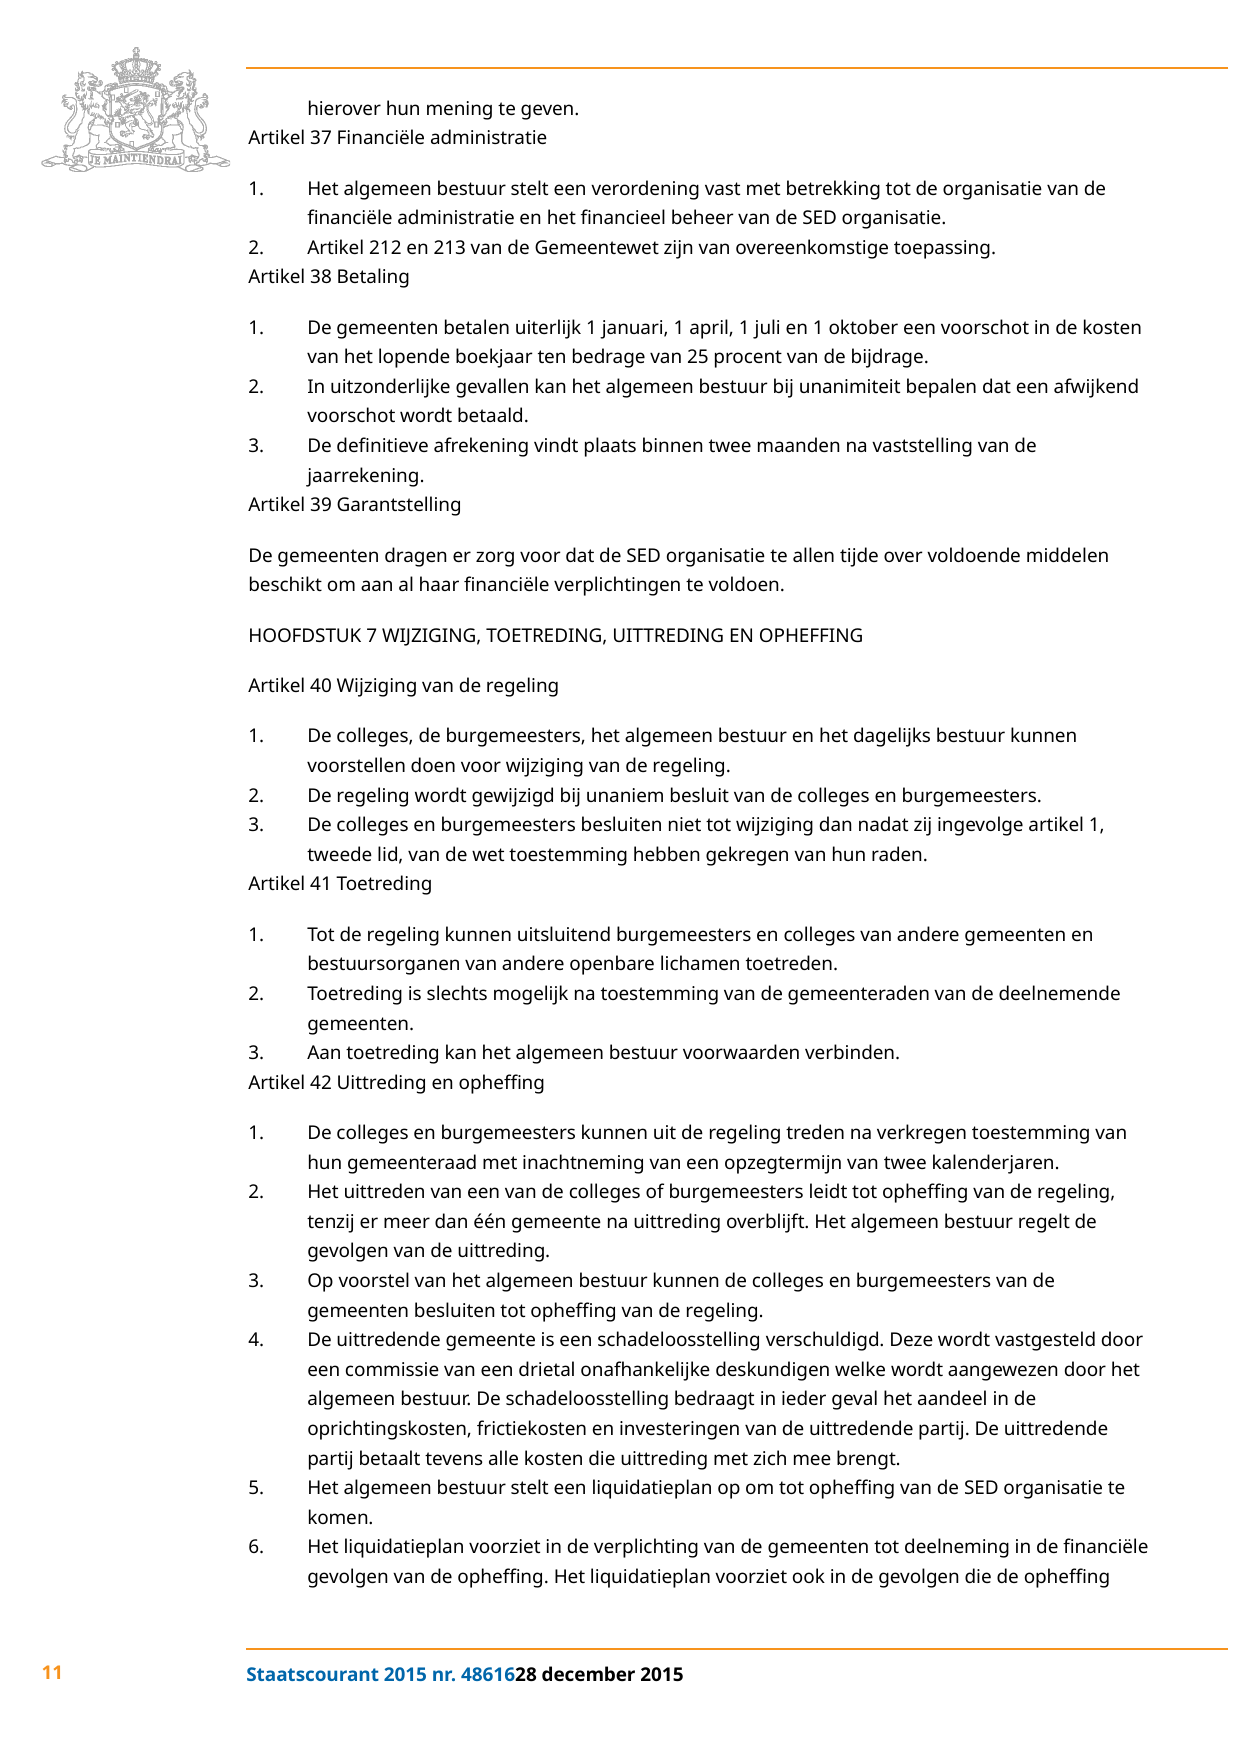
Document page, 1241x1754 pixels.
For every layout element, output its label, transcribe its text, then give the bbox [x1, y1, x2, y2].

list Het algemeen bestuur stelt een liquidatieplan op om tot opheffing van de SED organisatie te komen. [248, 1474, 1152, 1530]
list De gemeenten betalen uiterlijk 1 januari, 1 april, 1 juli en 1 oktober een voorschot in de kosten van het lopende boekjaar ten bedrage van 25 procent van de bijdrage. [248, 314, 1152, 369]
text Artikel 41 Toetreding [248, 871, 1152, 896]
picture [41, 47, 231, 172]
list Het algemeen bestuur stelt een verordening vast met betrekking tot de organisatie van de financiële administratie en het financieel beheer van de SED organisatie. [248, 175, 1152, 230]
list Op voorstel van het algemeen bestuur kunnen de colleges en burgemeesters van de gemeenten besluiten tot opheffing van de regeling. [248, 1267, 1152, 1323]
list Aan toetreding kan het algemeen bestuur voorwaarden verbinden. [248, 1039, 1152, 1065]
list De colleges, de burgemeesters, het algemeen bestuur en het dagelijks bestuur kunnen voorstellen doen voor wijziging van de regeling. [248, 723, 1152, 778]
list Artikel 212 en 213 van de Gemeentewet zijn van overeenkomstige toepassing. [248, 234, 1152, 260]
list De definitieve afrekening vindt plaats binnen twee maanden na vaststelling van de jaarrekening. [248, 432, 1152, 488]
text HOOFDSTUK 7 WIJZIGING, TOETREDING, UITTREDING EN OPHEFFING [248, 622, 1152, 648]
list De regeling wordt gewijzigd bij unaniem besluit van de colleges en burgemeesters. [248, 782, 1152, 808]
list Het uittreden van een van de colleges of burgemeesters leidt tot opheffing van de regeling, tenzij er meer dan één gemeente na uittreding overblijft. Het algemeen bestuur regelt de gevolgen van de uittreding. [248, 1178, 1152, 1263]
list De colleges en burgemeesters besluiten niet tot wijziging dan nadat zij ingevolge artikel 1, tweede lid, van de wet toestemming hebben gekregen van hun raden. [248, 811, 1152, 867]
list hierover hun mening te geven. [248, 95, 1152, 121]
text De gemeenten dragen er zorg voor dat de SED organisatie te allen tijde over voldoende middelen beschikt om aan al haar financiële verplichtingen te voldoen. [248, 542, 1152, 597]
list De uittredende gemeente is een schadeloosstelling verschuldigd. Deze wordt vastgesteld door een commissie van een drietal onafhankelijke deskundigen welke wordt aangewezen door het algemeen bestuur. De schadeloosstelling bedraagt in ieder geval het aandeel in de oprichtingskosten, frictiekosten en investeringen van de uittredende partij. De uittredende partij betaalt tevens alle kosten die uittreding met zich mee brengt. [248, 1326, 1152, 1471]
list Het liquidatieplan voorziet in de verplichting van de gemeenten tot deelneming in de financiële gevolgen van de opheffing. Het liquidatieplan voorziet ook in de gevolgen die de opheffing [248, 1533, 1152, 1589]
list Toetreding is slechts mogelijk na toestemming van de gemeenteraden van de deelnemende gemeenten. [248, 980, 1152, 1036]
text Artikel 39 Garantstelling [248, 491, 1152, 517]
text Artikel 42 Uittreding en opheffing [248, 1069, 1152, 1095]
list De colleges en burgemeesters kunnen uit de regeling treden na verkregen toestemming van hun gemeenteraad met inachtneming van een opzegtermijn van twee kalenderjaren. [248, 1119, 1152, 1175]
list Tot de regeling kunnen uitsluitend burgemeesters en colleges van andere gemeenten en bestuursorganen van andere openbare lichamen toetreden. [248, 921, 1152, 976]
text Artikel 37 Financiële administratie [248, 124, 1152, 150]
text Artikel 40 Wijziging van de regeling [248, 672, 1152, 698]
text Artikel 38 Betaling [248, 263, 1152, 289]
list In uitzonderlijke gevallen kan het algemeen bestuur bij unanimiteit bepalen dat een afwijkend voorschot wordt betaald. [248, 373, 1152, 428]
